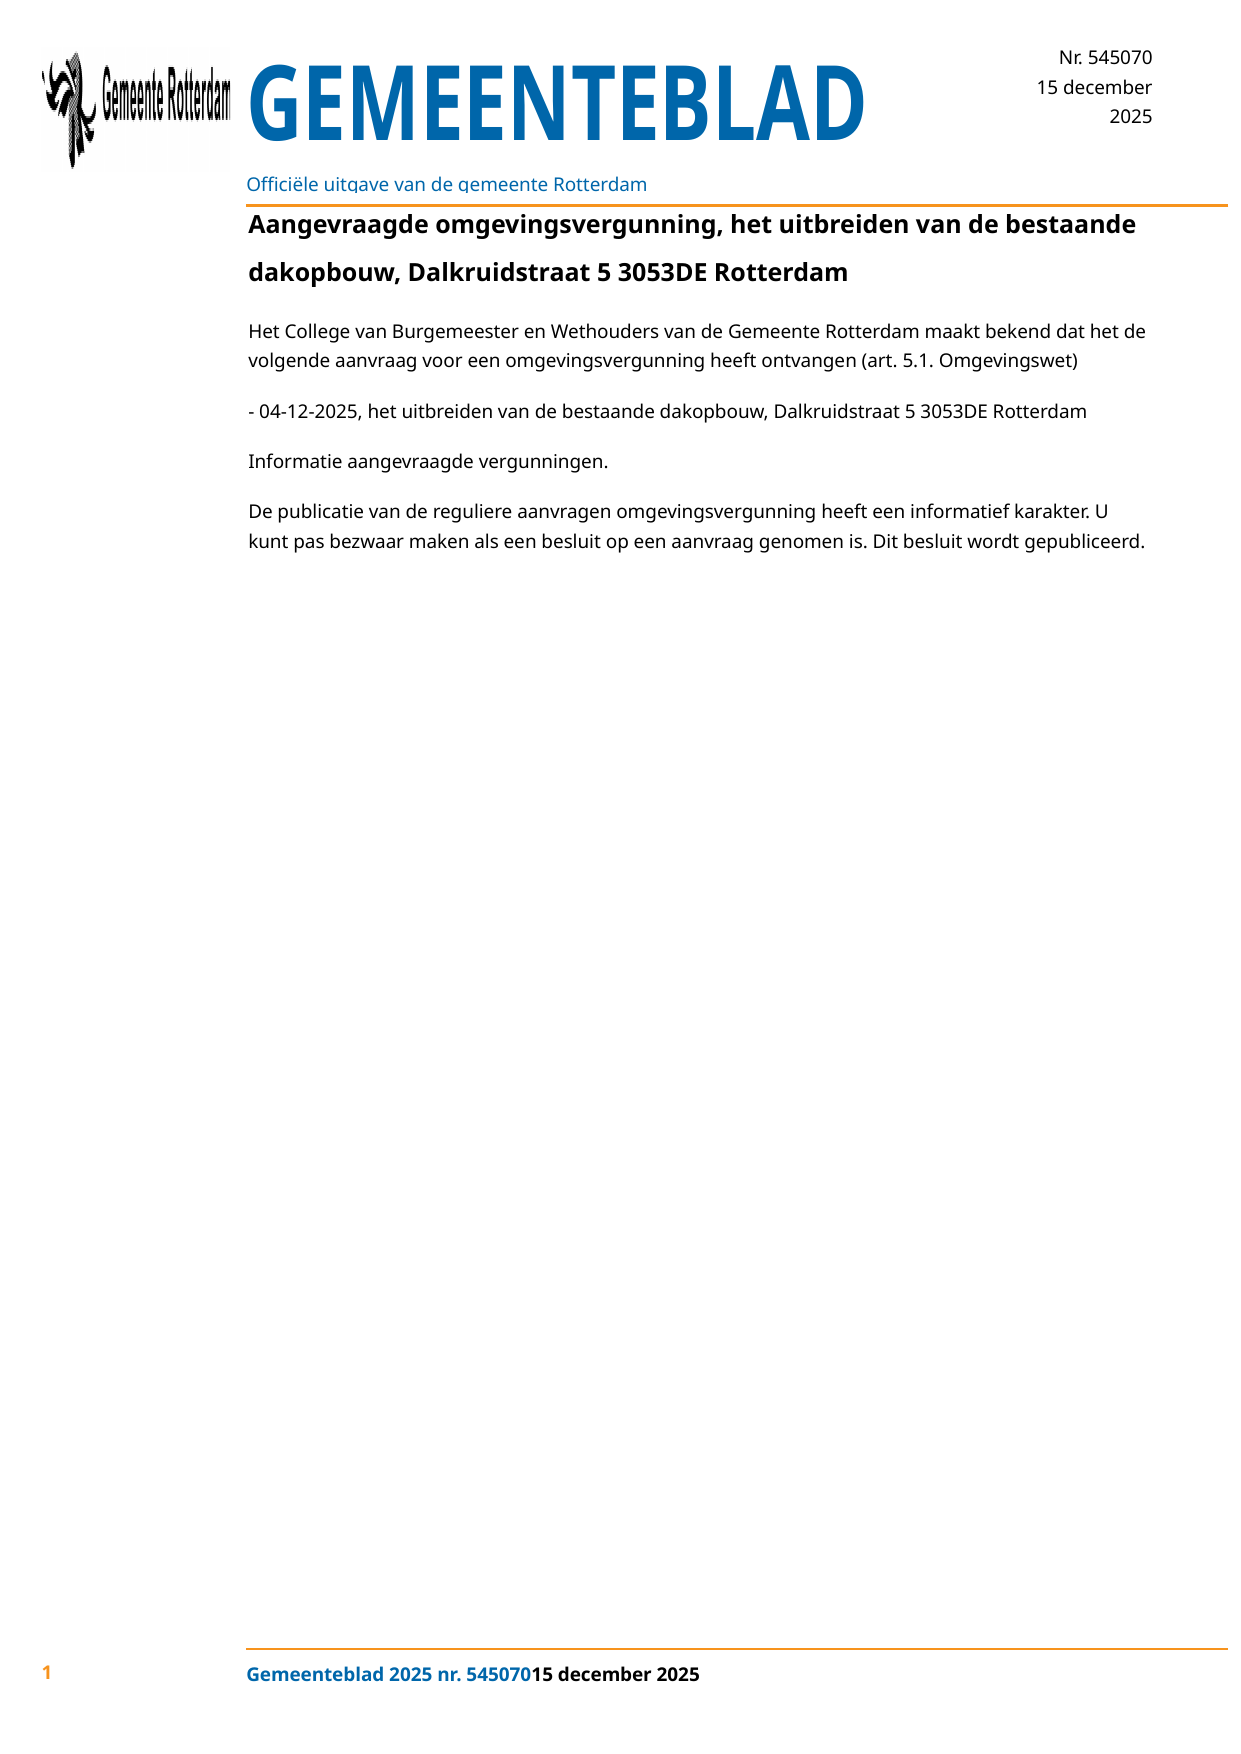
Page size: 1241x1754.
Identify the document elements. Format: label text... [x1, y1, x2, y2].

text Het College van Burgemeester en Wethouders van de Gemeente Rotterdam maakt bekend dat het de volgende aanvraag voor een omgevingsvergunning heeft ontvangen (art. 5.1. Omgevingswet) [248, 318, 1152, 373]
text Aangevraagde omgevingsvergunning, het uitbreiden van de bestaande dakopbouw, Dalkruidstraat 5 3053DE Rotterdam [248, 207, 1152, 288]
picture [41, 47, 231, 172]
text De publicatie van de reguliere aanvragen omgevingsvergunning heeft een informatief karakter. U kunt pas bezwaar maken als een besluit op een aanvraag genomen is. Dit besluit wordt gepubliceerd. [248, 499, 1152, 554]
text - 04-12-2025, het uitbreiden van de bestaande dakopbouw, Dalkruidstraat 5 3053DE Rotterdam [248, 398, 1152, 424]
text Informatie aangevraagde vergunningen. [248, 448, 1152, 474]
